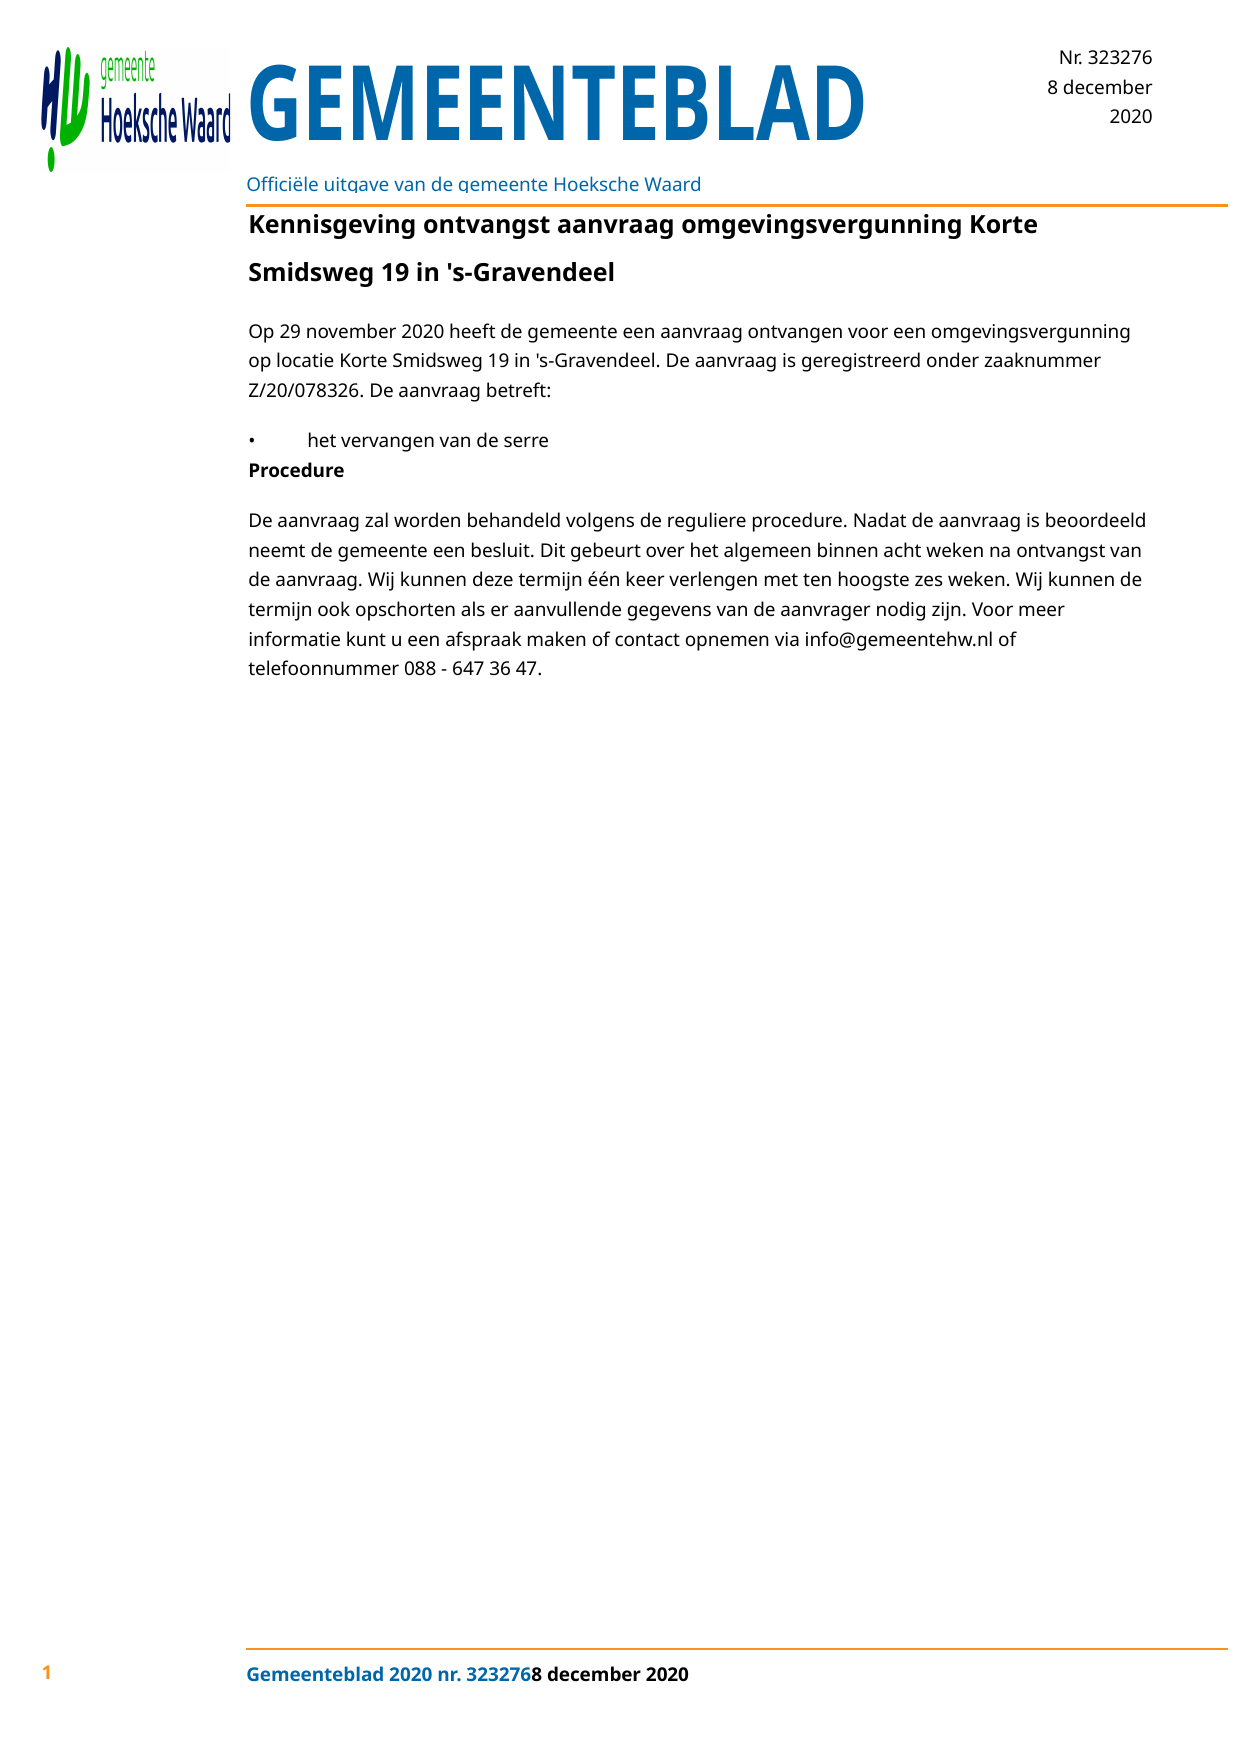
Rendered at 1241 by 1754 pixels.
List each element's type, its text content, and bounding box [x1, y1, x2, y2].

text Procedure [248, 457, 1152, 483]
picture [41, 47, 231, 172]
text Kennisgeving ontvangst aanvraag omgevingsvergunning Korte Smidsweg 19 in 's-Gravendeel [248, 207, 1152, 288]
text De aanvraag zal worden behandeld volgens de reguliere procedure. Nadat de aanvraag is beoordeeld neemt de gemeente een besluit. Dit gebeurt over het algemeen binnen acht weken na ontvangst van de aanvraag. Wij kunnen deze termijn één keer verlengen met ten hoogste zes weken. Wij kunnen de termijn ook opschorten als er aanvullende gegevens van de aanvrager nodig zijn. Voor meer informatie kunt u een afspraak maken of contact opnemen via info@gemeentehw.nl of telefoonnummer 088 - 647 36 47. [248, 507, 1152, 681]
text Op 29 november 2020 heeft de gemeente een aanvraag ontvangen voor een omgevingsvergunning op locatie Korte Smidsweg 19 in 's-Gravendeel. De aanvraag is geregistreerd onder zaaknummer Z/20/078326. De aanvraag betreft: [248, 318, 1152, 403]
list het vervangen van de serre [248, 427, 1152, 453]
